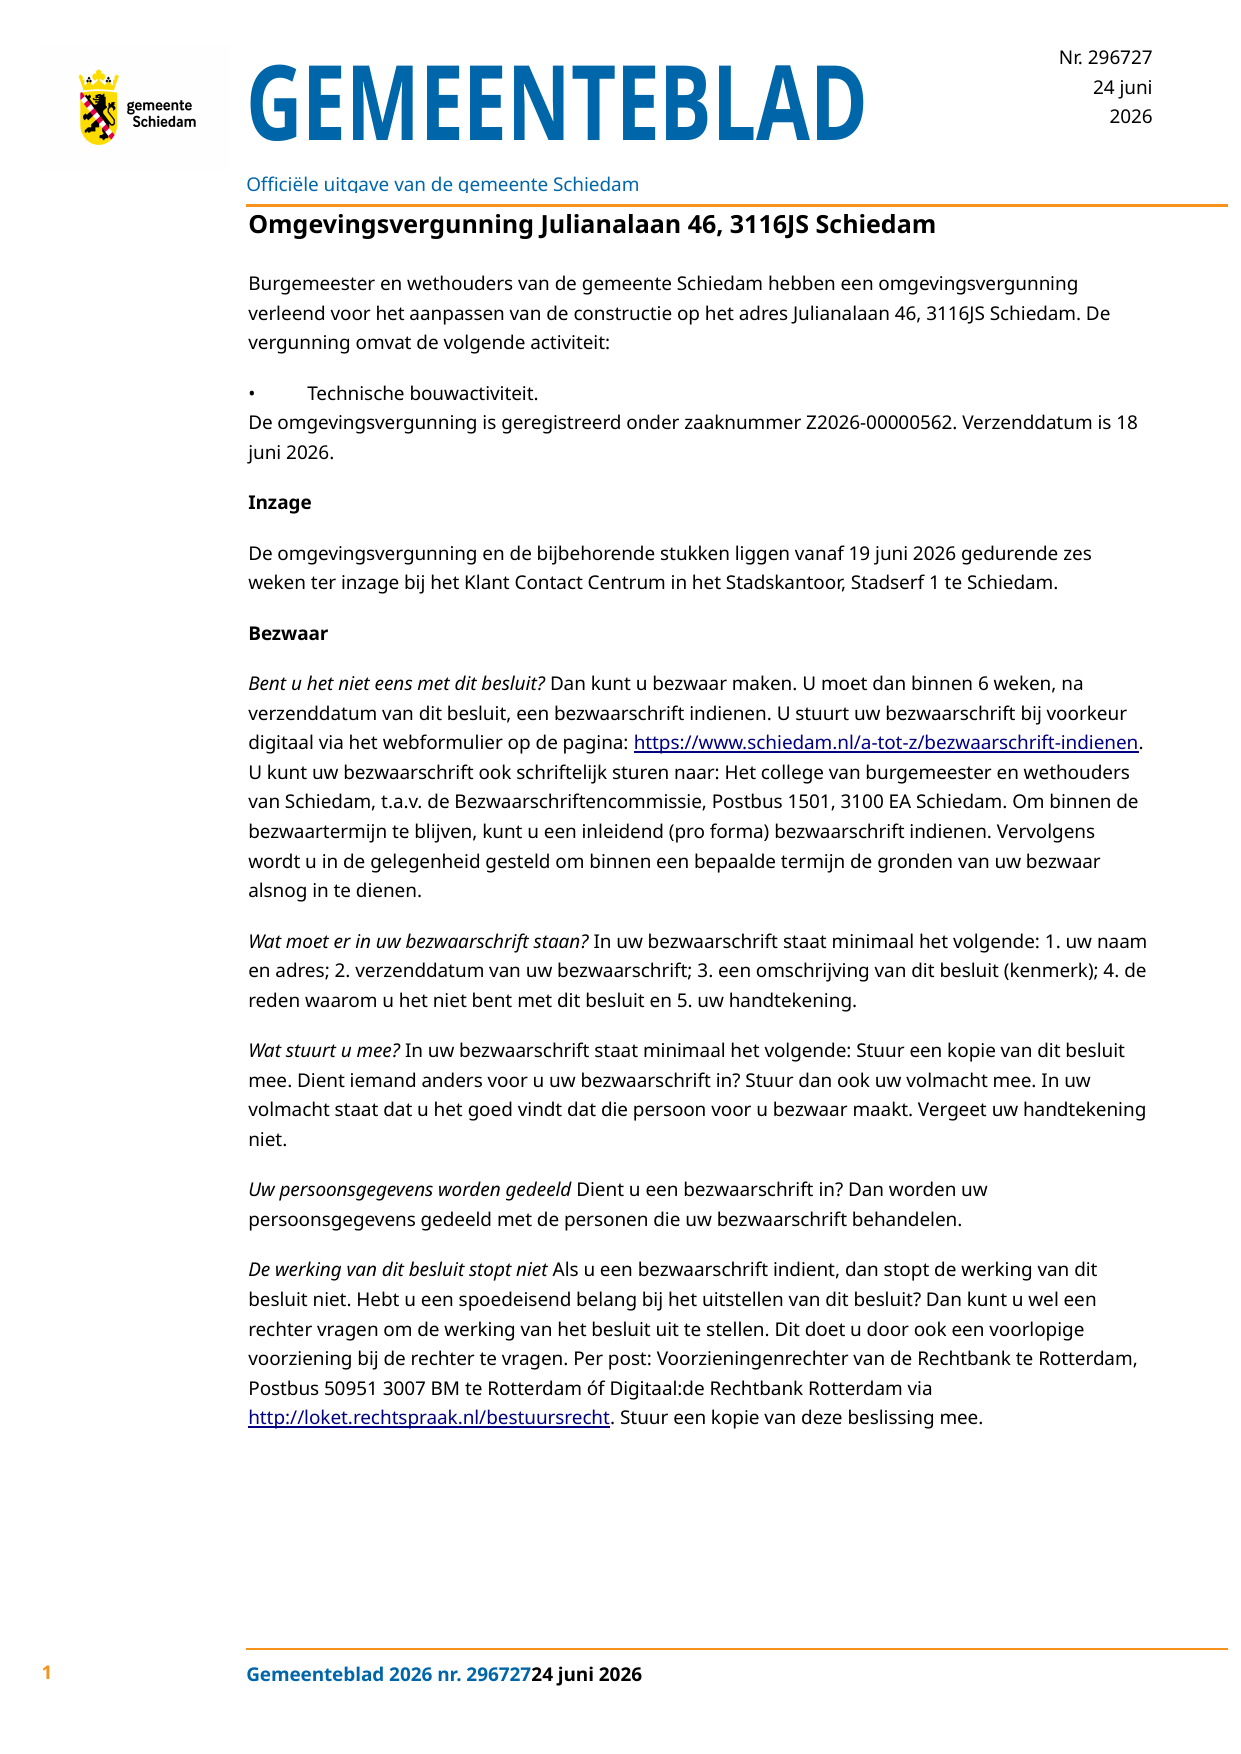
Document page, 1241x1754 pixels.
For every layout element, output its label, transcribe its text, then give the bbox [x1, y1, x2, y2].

text De werking van dit besluit stopt niet Als u een bezwaarschrift indient, dan stopt de werking van dit besluit niet. Hebt u een spoedeisend belang bij het uitstellen van dit besluit? Dan kunt u wel een rechter vragen om de werking van het besluit uit te stellen. Dit doet u door ook een voorlopige voorziening bij de rechter te vragen. Per post: Voorzieningenrechter van de Rechtbank te Rotterdam, Postbus 50951 3007 BM te Rotterdam óf Digitaal:de Rechtbank Rotterdam via http://loket.rechtspraak.nl/bestuursrecht. Stuur een kopie van deze beslissing mee. [248, 1257, 1152, 1430]
text Uw persoonsgegevens worden gedeeld Dient u een bezwaarschrift in? Dan worden uw persoonsgegevens gedeeld met de personen die uw bezwaarschrift behandelen. [248, 1177, 1152, 1232]
text Bezwaar [248, 620, 1152, 646]
text Burgemeester en wethouders van de gemeente Schiedam hebben een omgevingsvergunning verleend voor het aanpassen van de constructie op het adres Julianalaan 46, 3116JS Schiedam. De vergunning omvat de volgende activiteit: [248, 270, 1152, 355]
text De omgevingsvergunning is geregistreerd onder zaaknummer Z2026-00000562. Verzenddatum is 18 juni 2026. [248, 409, 1152, 465]
text Omgevingsvergunning Julianalaan 46, 3116JS Schiedam [248, 207, 1152, 241]
text Wat stuurt u mee? In uw bezwaarschrift staat minimaal het volgende: Stuur een kopie van dit besluit mee. Dient iemand anders voor u uw bezwaarschrift in? Stuur dan ook uw volmacht mee. In uw volmacht staat dat u het goed vindt dat die persoon voor u bezwaar maakt. Vergeet uw handtekening niet. [248, 1037, 1152, 1152]
text Wat moet er in uw bezwaarschrift staan? In uw bezwaarschrift staat minimaal het volgende: 1. uw naam en adres; 2. verzenddatum van uw bezwaarschrift; 3. een omschrijving van dit besluit (kenmerk); 4. de reden waarom u het niet bent met dit besluit en 5. uw handtekening. [248, 928, 1152, 1013]
list Technische bouwactiviteit. [248, 380, 1152, 406]
text Inzage [248, 489, 1152, 515]
picture [41, 47, 231, 172]
text Bent u het niet eens met dit besluit? Dan kunt u bezwaar maken. U moet dan binnen 6 weken, na verzenddatum van dit besluit, een bezwaarschrift indienen. U stuurt uw bezwaarschrift bij voorkeur digitaal via het webformulier op de pagina: https://www.schiedam.nl/a-tot-z/bezwaarschrift-indienen. U kunt uw bezwaarschrift ook schriftelijk sturen naar: Het college van burgemeester en wethouders van Schiedam, t.a.v. de Bezwaarschriftencommissie, Postbus 1501, 3100 EA Schiedam. Om binnen de bezwaartermijn te blijven, kunt u een inleidend (pro forma) bezwaarschrift indienen. Vervolgens wordt u in de gelegenheid gesteld om binnen een bepaalde termijn de gronden van uw bezwaar alsnog in te dienen. [248, 670, 1152, 903]
text De omgevingsvergunning en de bijbehorende stukken liggen vanaf 19 juni 2026 gedurende zes weken ter inzage bij het Klant Contact Centrum in het Stadskantoor, Stadserf 1 te Schiedam. [248, 540, 1152, 595]
